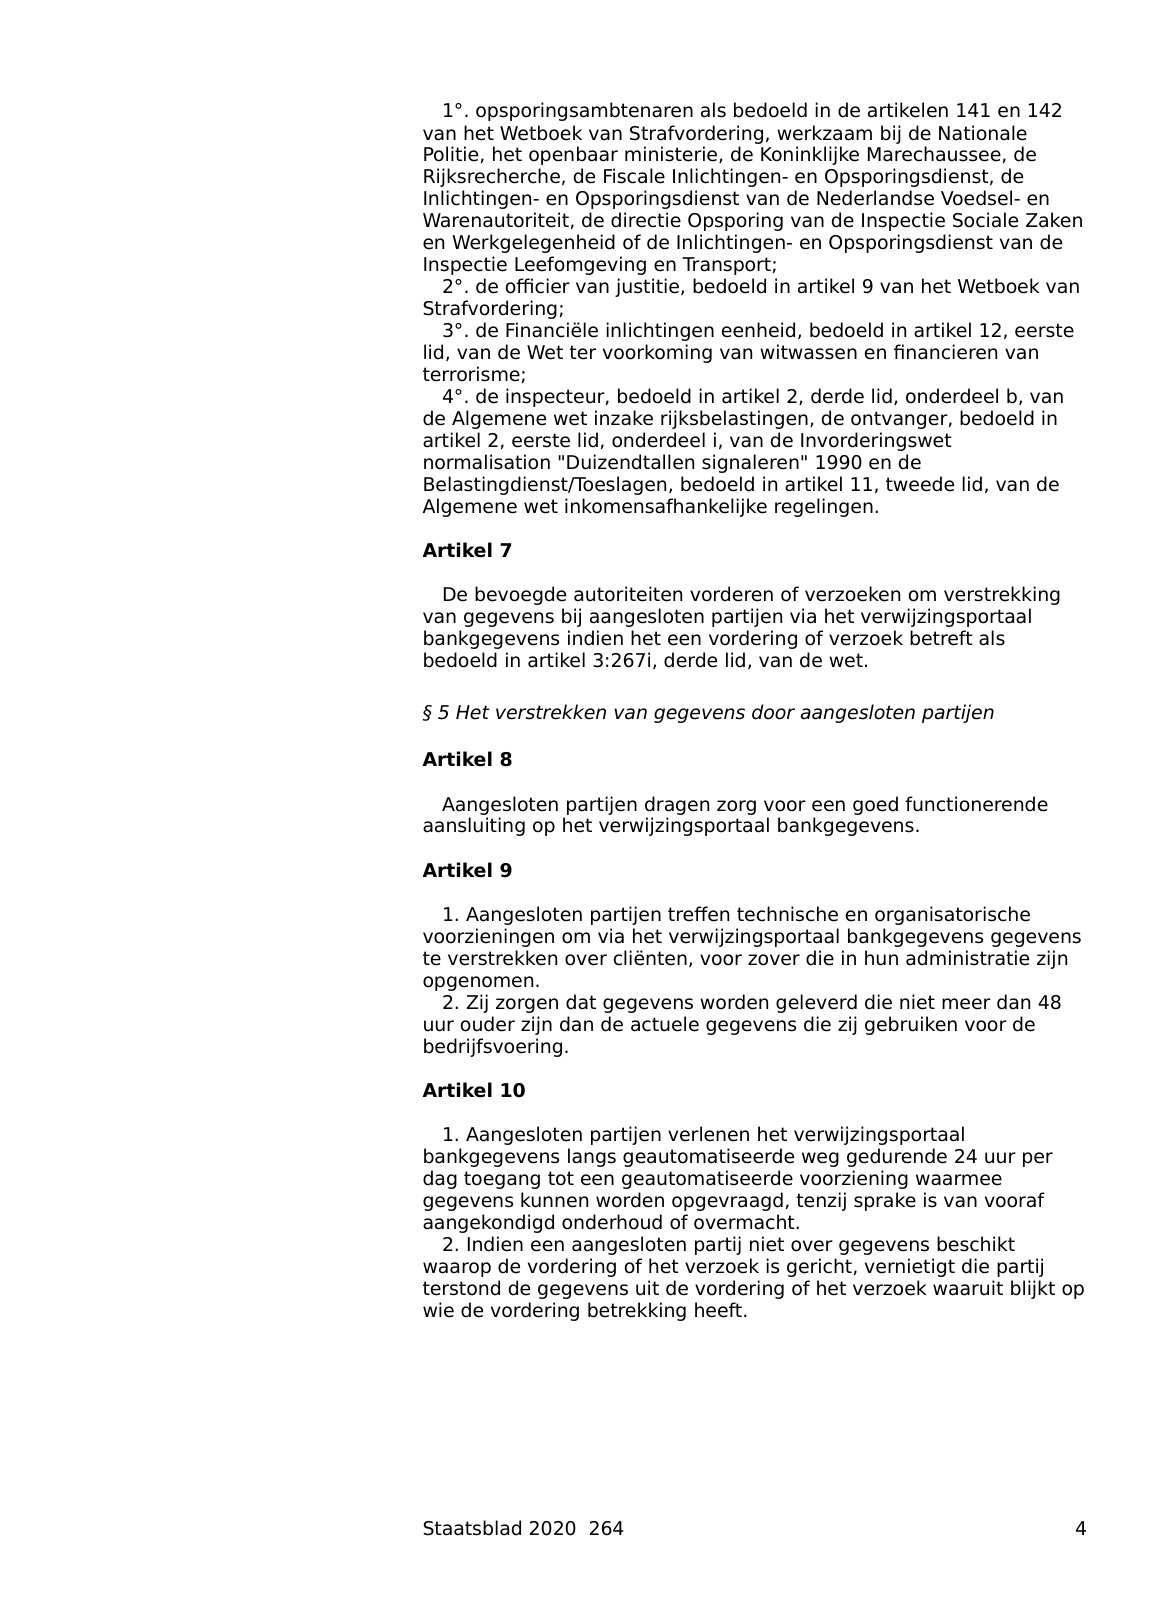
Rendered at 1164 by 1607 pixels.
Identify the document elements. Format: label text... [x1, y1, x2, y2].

text 1. Aangesloten partijen treffen technische en organisatorische voorzieningen om via het verwijzingsportaal bankgegevens gegevens te verstrekken over cliënten, voor zover die in hun administratie zijn opgenomen. [422, 904, 1087, 992]
text 3°. de Financiële inlichtingen eenheid, bedoeld in artikel 12, eerste lid, van de Wet ter voorkoming van witwassen en financieren van terrorisme; [422, 320, 1087, 386]
text 2. Zij zorgen dat gegevens worden geleverd die niet meer dan 48 uur ouder zijn dan de actuele gegevens die zij gebruiken voor de bedrijfsvoering. [422, 992, 1087, 1058]
text De bevoegde autoriteiten vorderen of verzoeken om verstrekking van gegevens bij aangesloten partijen via het verwijzingsportaal bankgegevens indien het een vordering of verzoek betreft als bedoeld in artikel 3:267i, derde lid, van de wet. [422, 584, 1087, 672]
text 1°. opsporingsambtenaren als bedoeld in de artikelen 141 en 142 van het Wetboek van Strafvordering, werkzaam bij de Nationale Politie, het openbaar ministerie, de Koninklijke Marechaussee, de Rijksrecherche, de Fiscale Inlichtingen- en Opsporingsdienst, de Inlichtingen- en Opsporingsdienst van de Nederlandse Voedsel- en Warenautoriteit, de directie Opsporing van de Inspectie Sociale Zaken en Werkgelegenheid of de Inlichtingen- en Opsporingsdienst van de Inspectie Leefomgeving en Transport; [422, 100, 1087, 276]
subtitle Artikel 9 [422, 859, 1087, 882]
text Aangesloten partijen dragen zorg voor een goed functionerende aansluiting op het verwijzingsportaal bankgegevens. [422, 793, 1087, 837]
text 4°. de inspecteur, bedoeld in artikel 2, derde lid, onderdeel b, van de Algemene wet inzake rijksbelastingen, de ontvanger, bedoeld in artikel 2, eerste lid, onderdeel i, van de Invorderingswet normalisation "Duizendtallen signaleren" 1990 en de Belastingdienst/Toeslagen, bedoeld in artikel 11, tweede lid, van de Algemene wet inkomensafhankelijke regelingen. [422, 386, 1087, 518]
subtitle Artikel 7 [422, 540, 1087, 562]
subtitle Artikel 10 [422, 1080, 1087, 1102]
subtitle § 5 Het verstrekken van gegevens door aangesloten partijen [422, 702, 1087, 724]
text 2°. de officier van justitie, bedoeld in artikel 9 van het Wetboek van Strafvordering; [422, 276, 1087, 320]
text 1. Aangesloten partijen verlenen het verwijzingsportaal bankgegevens langs geautomatiseerde weg gedurende 24 uur per dag toegang tot een geautomatiseerde voorziening waarmee gegevens kunnen worden opgevraagd, tenzij sprake is van vooraf aangekondigd onderhoud of overmacht. [422, 1124, 1087, 1234]
subtitle Artikel 8 [422, 749, 1087, 771]
text 2. Indien een aangesloten partij niet over gegevens beschikt waarop de vordering of het verzoek is gericht, vernietigt die partij terstond de gegevens uit de vordering of het verzoek waaruit blijkt op wie de vordering betrekking heeft. [422, 1234, 1087, 1322]
